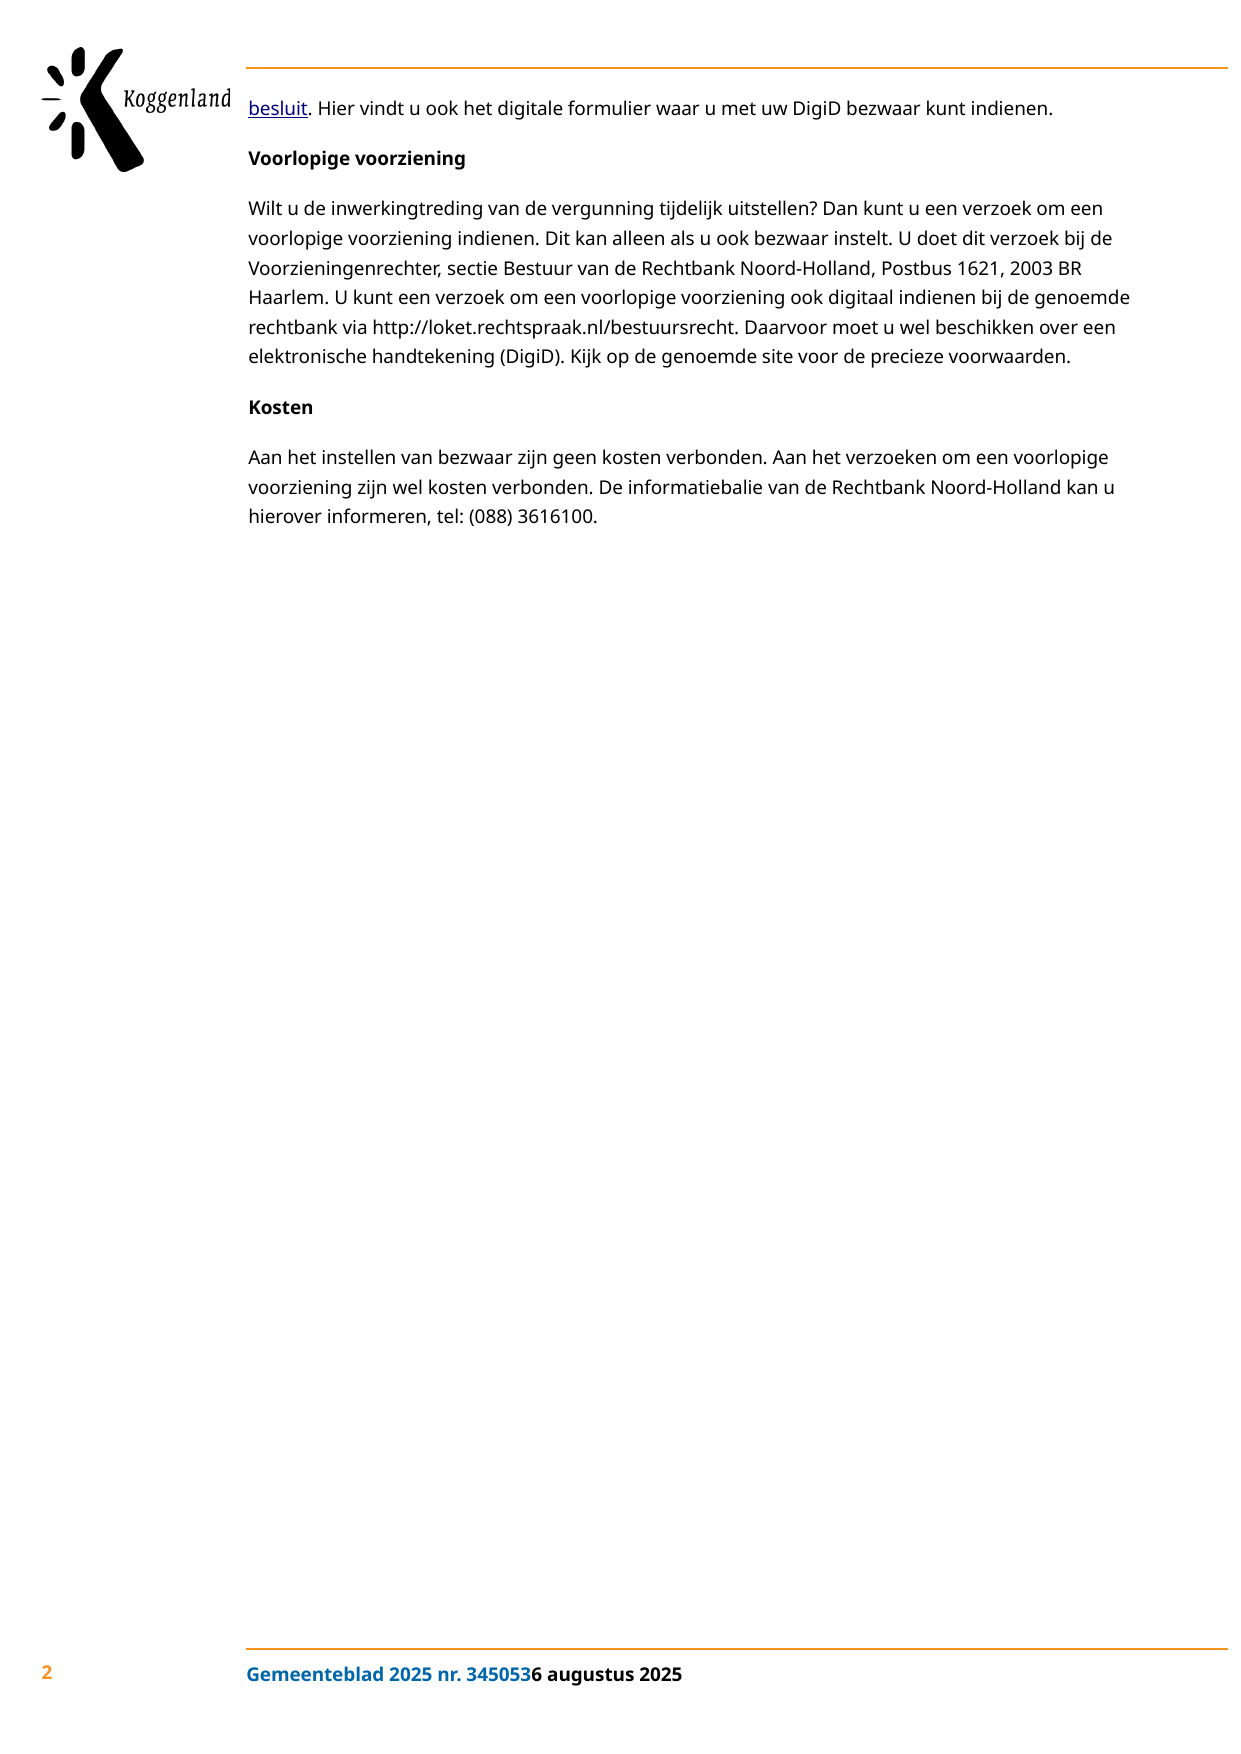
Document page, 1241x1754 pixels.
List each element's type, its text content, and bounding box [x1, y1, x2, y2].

picture [41, 47, 231, 172]
text Kosten [248, 394, 1152, 420]
text Voorlopige voorziening [248, 145, 1152, 171]
text Wilt u de inwerkingtreding van de vergunning tijdelijk uitstellen? Dan kunt u een verzoek om een voorlopige voorziening indienen. Dit kan alleen als u ook bezwaar instelt. U doet dit verzoek bij de Voorzieningenrechter, sectie Bestuur van de Rechtbank Noord-Holland, Postbus 1621, 2003 BR Haarlem. U kunt een verzoek om een voorlopige voorziening ook digitaal indienen bij de genoemde rechtbank via http://loket.rechtspraak.nl/bestuursrecht. Daarvoor moet u wel beschikken over een elektronische handtekening (DigiD). Kijk op de genoemde site voor de precieze voorwaarden. [248, 196, 1152, 369]
text Aan het instellen van bezwaar zijn geen kosten verbonden. Aan het verzoeken om een voorlopige voorziening zijn wel kosten verbonden. De informatiebalie van de Rechtbank Noord-Holland kan u hierover informeren, tel: (088) 3616100. [248, 444, 1152, 529]
text besluit. Hier vindt u ook het digitale formulier waar u met uw DigiD bezwaar kunt indienen. [248, 95, 1152, 121]
